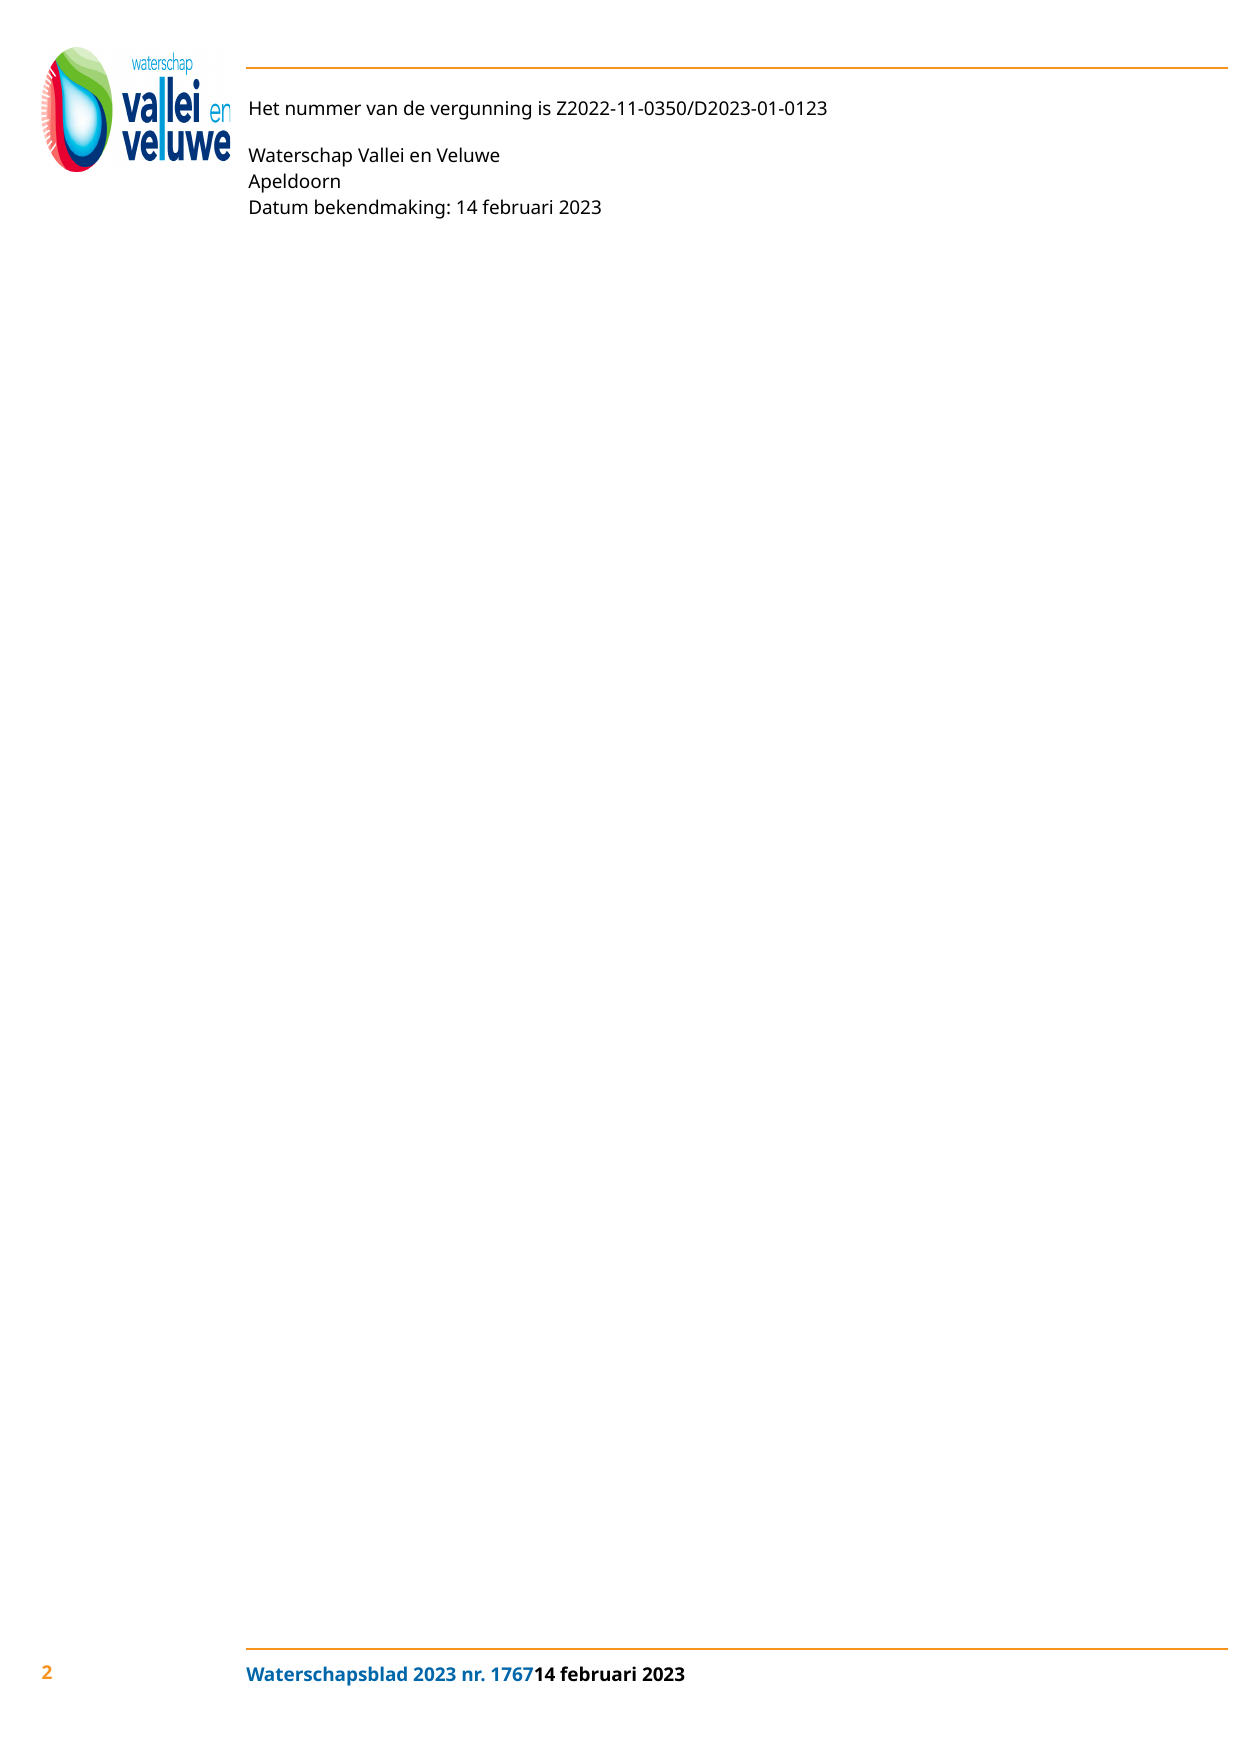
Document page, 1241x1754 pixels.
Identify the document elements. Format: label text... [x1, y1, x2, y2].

text Waterschap Vallei en Veluwe [248, 143, 1152, 168]
text Apeldoorn [248, 168, 1152, 194]
picture [41, 47, 231, 172]
text Het nummer van de vergunning is Z2022-11-0350/D2023-01-0123 [248, 95, 1152, 121]
text Datum bekendmaking: 14 februari 2023 [248, 194, 1152, 220]
